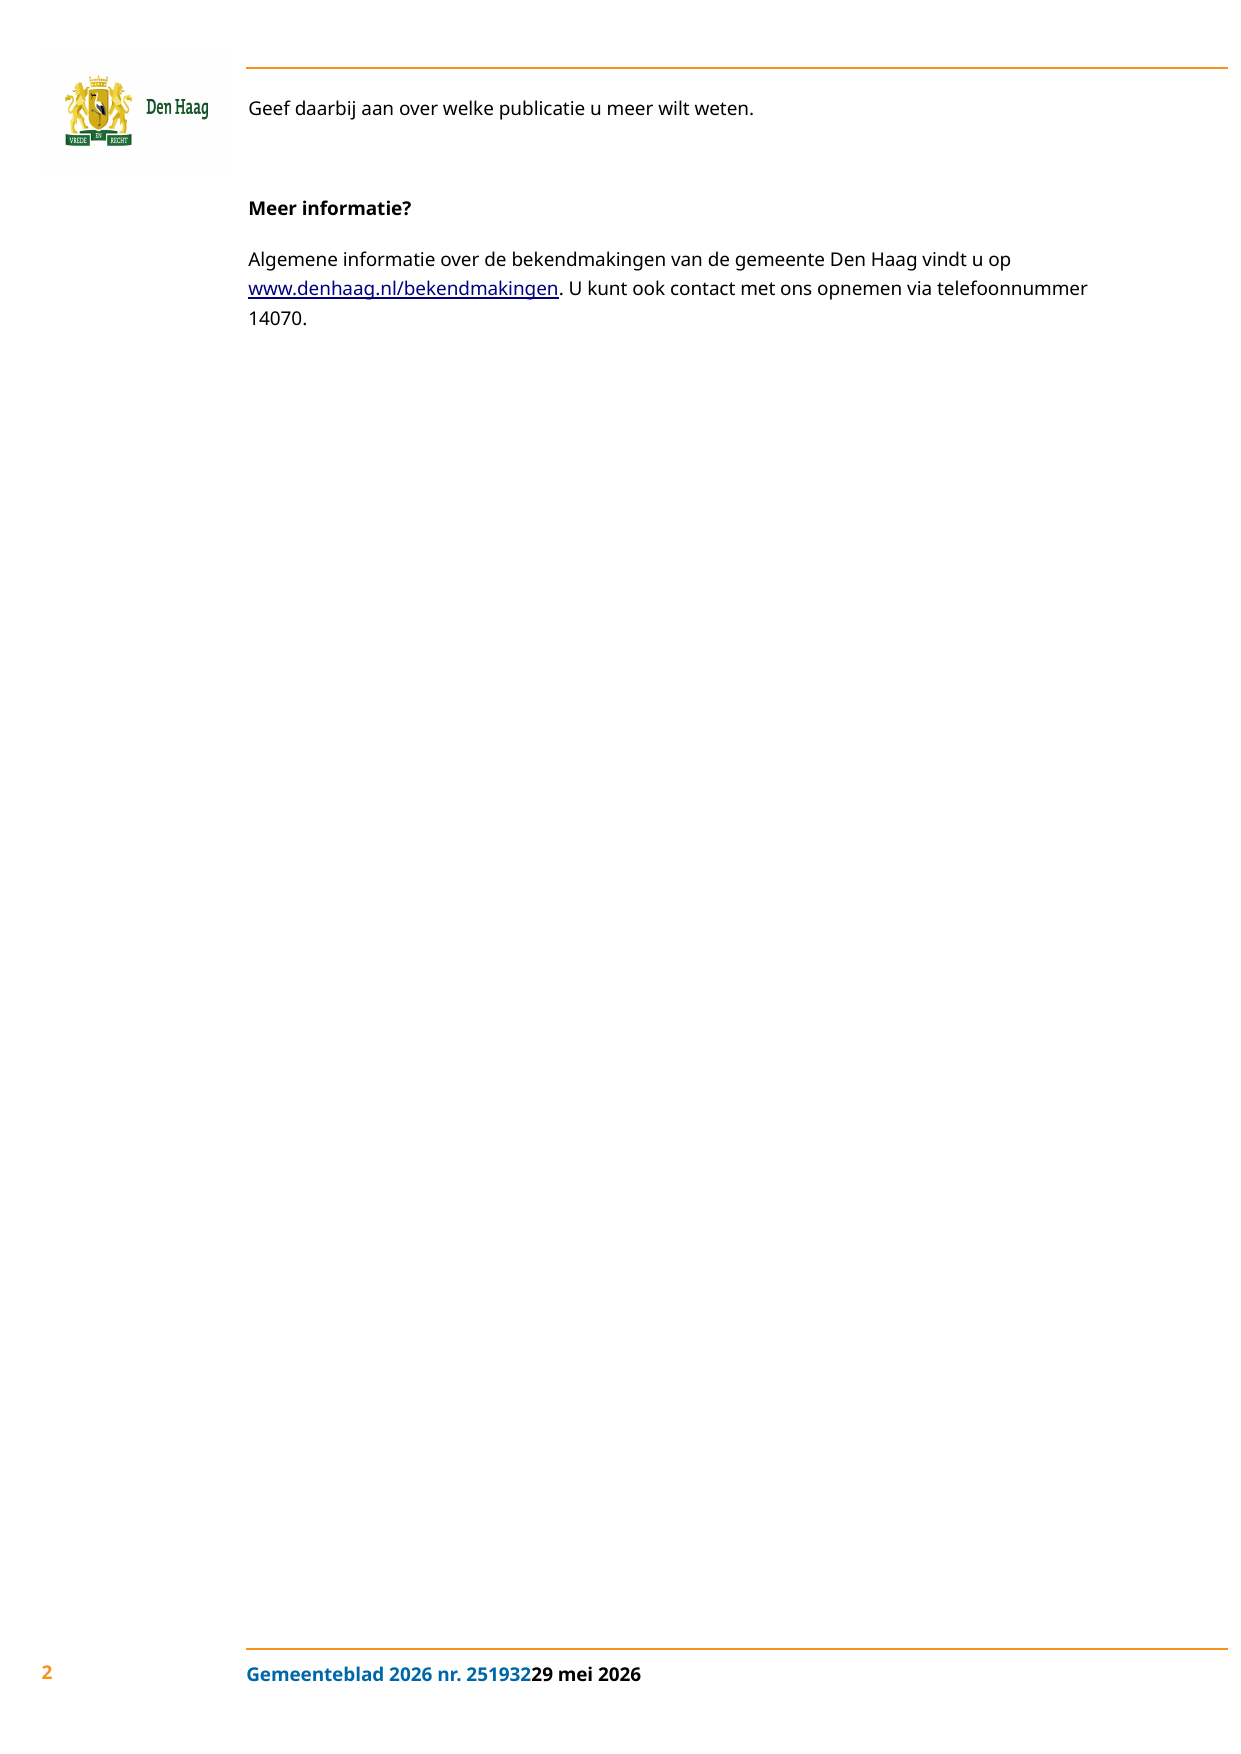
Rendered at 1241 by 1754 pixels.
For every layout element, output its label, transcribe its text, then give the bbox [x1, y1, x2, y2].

text Algemene informatie over de bekendmakingen van de gemeente Den Haag vindt u op www.denhaag.nl/bekendmakingen. U kunt ook contact met ons opnemen via telefoonnummer 14070. [248, 246, 1152, 331]
text Meer informatie? [248, 196, 1152, 221]
text Geef daarbij aan over welke publicatie u meer wilt weten. [248, 95, 1152, 121]
picture [41, 47, 231, 172]
